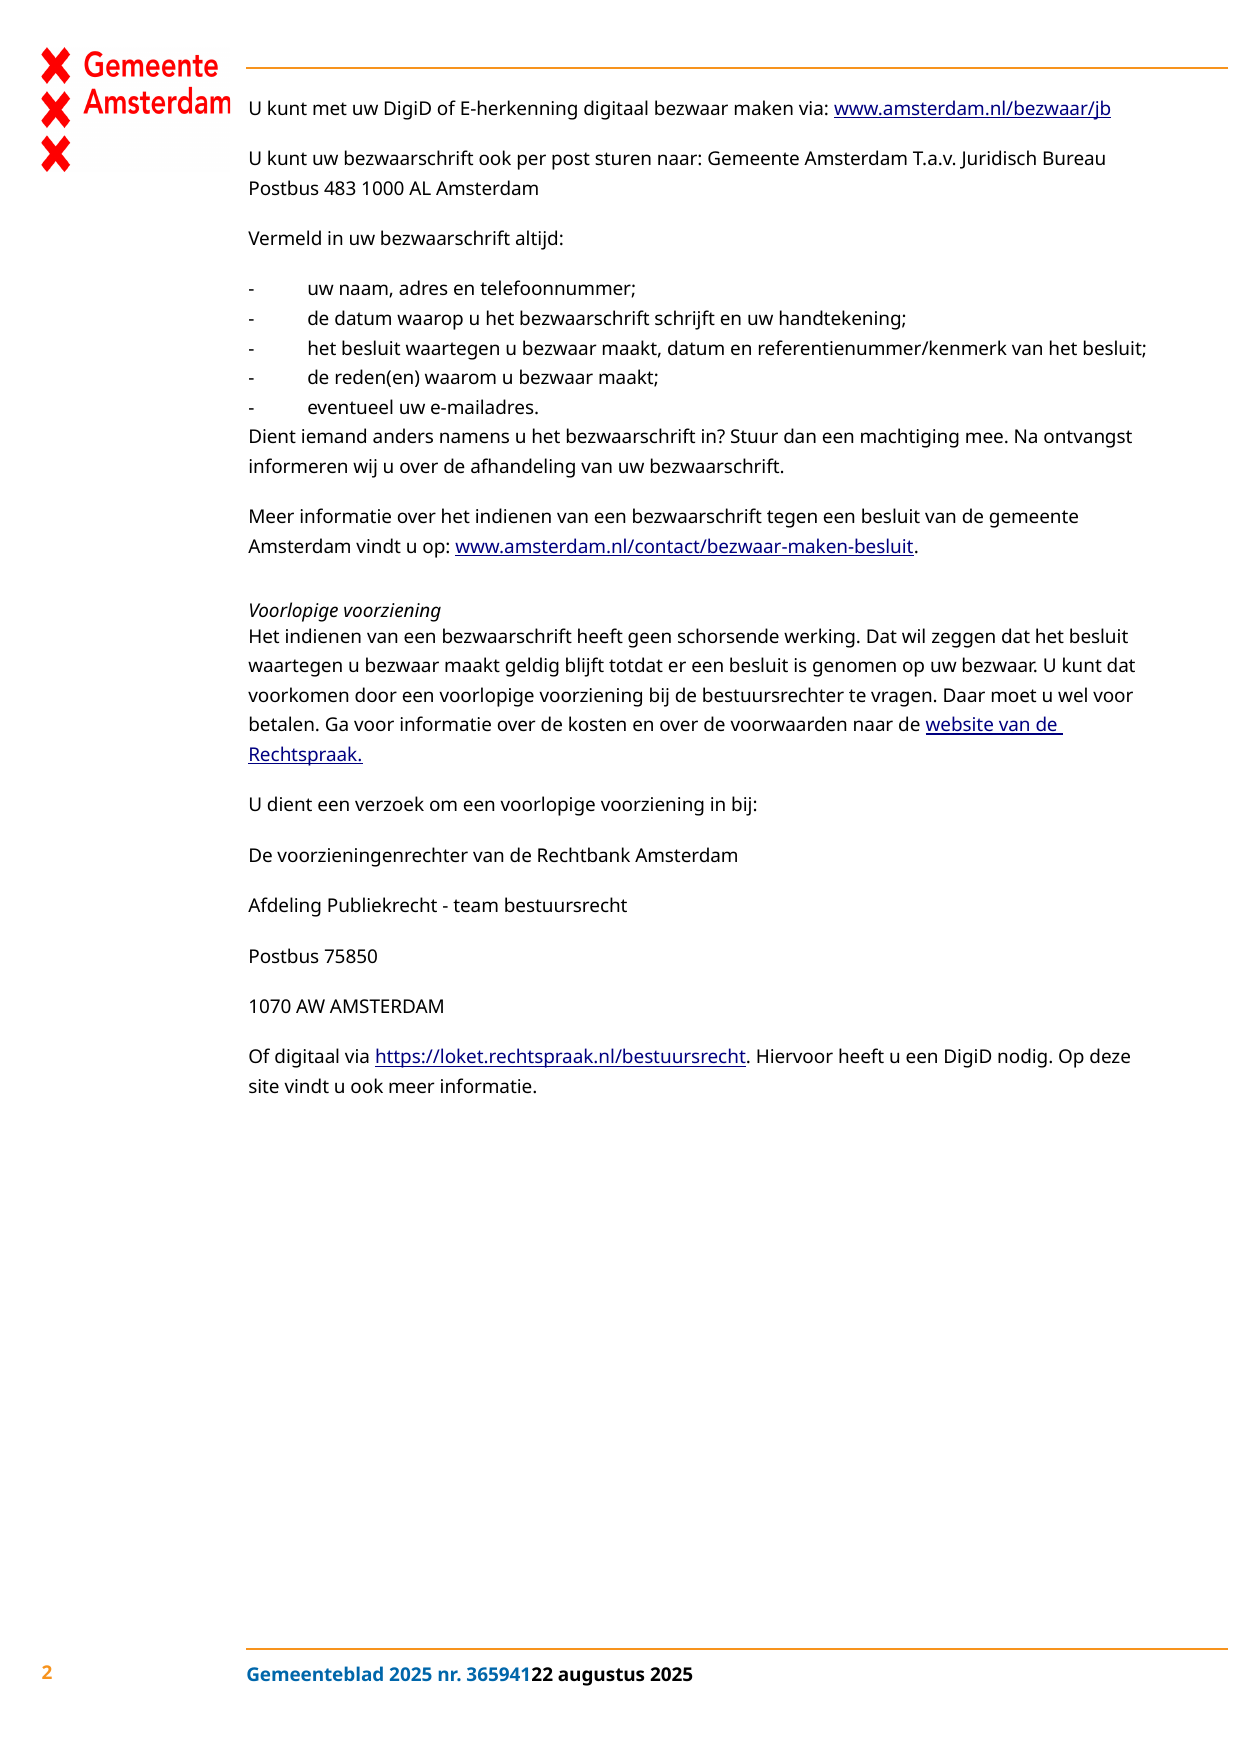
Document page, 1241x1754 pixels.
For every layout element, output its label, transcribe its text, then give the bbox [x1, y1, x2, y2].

text Dient iemand anders namens u het bezwaarschrift in? Stuur dan een machtiging mee. Na ontvangst informeren wij u over de afhandeling van uw bezwaarschrift. [248, 423, 1152, 479]
text Voorlopige voorziening [248, 597, 1152, 623]
list de datum waarop u het bezwaarschrift schrijft en uw handtekening; [248, 305, 1152, 331]
text Het indienen van een bezwaarschrift heeft geen schorsende werking. Dat wil zeggen dat het besluit waartegen u bezwaar maakt geldig blijft totdat er een besluit is genomen op uw bezwaar. U kunt dat voorkomen door een voorlopige voorziening bij de bestuursrechter te vragen. Daar moet u wel voor betalen. Ga voor informatie over de kosten en over de voorwaarden naar de website van de Rechtspraak. [248, 623, 1152, 767]
text 1070 AW AMSTERDAM [248, 993, 1152, 1019]
text Afdeling Publiekrecht - team bestuursrecht [248, 892, 1152, 918]
list eventueel uw e-mailadres. [248, 394, 1152, 420]
text U kunt uw bezwaarschrift ook per post sturen naar: Gemeente Amsterdam T.a.v. Juridisch Bureau Postbus 483 1000 AL Amsterdam [248, 145, 1152, 201]
text U kunt met uw DigiD of E-herkenning digitaal bezwaar maken via: www.amsterdam.nl/bezwaar/jb [248, 95, 1152, 121]
list uw naam, adres en telefoonnummer; [248, 276, 1152, 301]
list de reden(en) waarom u bezwaar maakt; [248, 364, 1152, 390]
text Postbus 75850 [248, 943, 1152, 968]
list het besluit waartegen u bezwaar maakt, datum en referentienummer/kenmerk van het besluit; [248, 335, 1152, 361]
text Meer informatie over het indienen van een bezwaarschrift tegen een besluit van de gemeente Amsterdam vindt u op: www.amsterdam.nl/contact/bezwaar-maken-besluit. [248, 503, 1152, 559]
picture [41, 47, 231, 172]
text U dient een verzoek om een voorlopige voorziening in bij: [248, 792, 1152, 817]
text De voorzieningenrechter van de Rechtbank Amsterdam [248, 842, 1152, 868]
text Vermeld in uw bezwaarschrift altijd: [248, 225, 1152, 251]
text Of digitaal via https://loket.rechtspraak.nl/bestuursrecht. Hiervoor heeft u een DigiD nodig. Op deze site vindt u ook meer informatie. [248, 1044, 1152, 1099]
